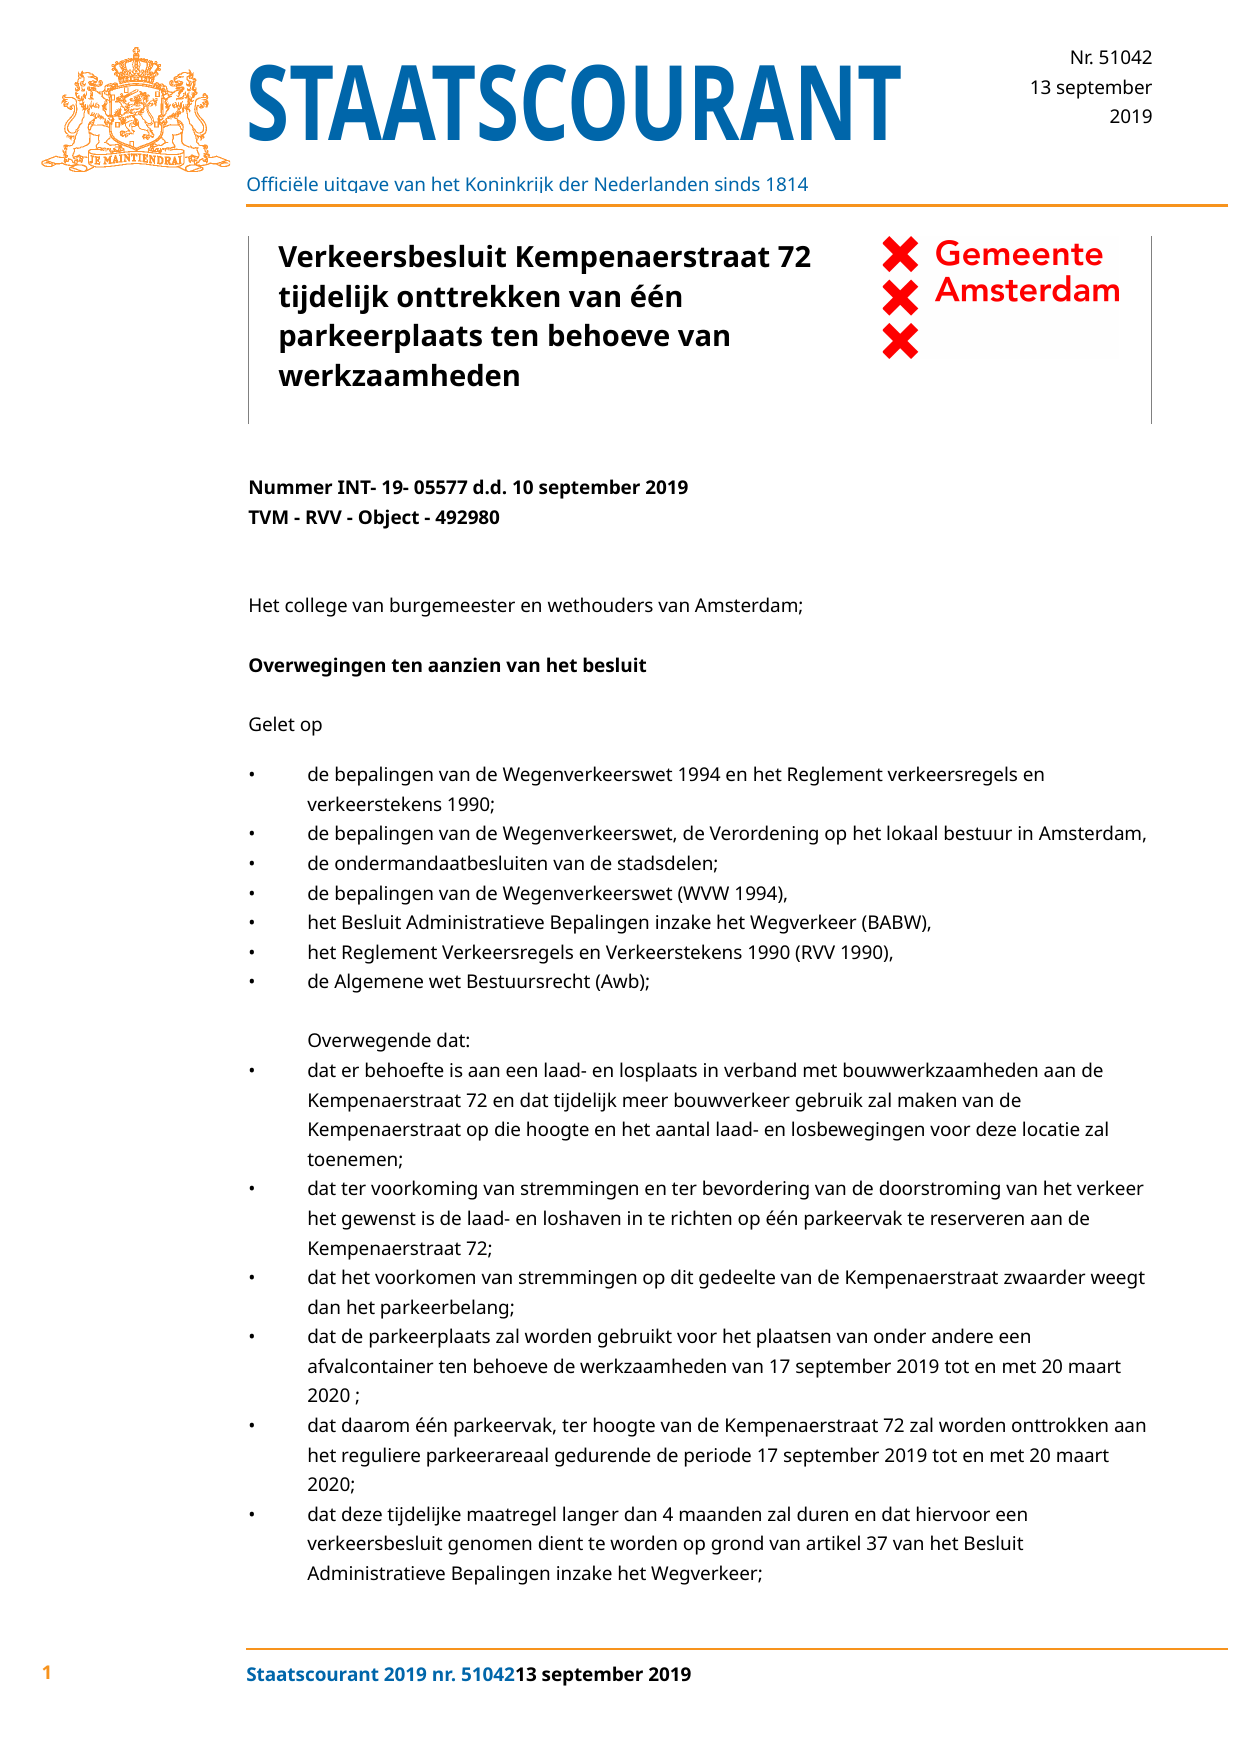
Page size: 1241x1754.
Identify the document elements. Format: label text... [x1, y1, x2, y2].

list dat het voorkomen van stremmingen op dit gedeelte van de Kempenaerstraat zwaarder weegt dan het parkeerbelang; [248, 1264, 1152, 1320]
text Gelet op [248, 711, 1152, 737]
text Nummer INT- 19- 05577 d.d. 10 september 2019 [248, 474, 1152, 500]
list de bepalingen van de Wegenverkeerswet (WVW 1994), [248, 880, 1152, 906]
text Het college van burgemeester en wethouders van Amsterdam; [248, 593, 1152, 618]
list de Algemene wet Bestuursrecht (Awb); [248, 968, 1152, 994]
text Overwegingen ten aanzien van het besluit [248, 652, 1152, 678]
table_header Verkeersbesluit Kempenaerstraat 72 tijdelijk onttrekken van één parkeerplaats ten behoeve van werkzaamheden [249, 236, 850, 424]
list het Reglement Verkeersregels en Verkeerstekens 1990 (RVV 1990), [248, 939, 1152, 965]
picture [41, 47, 231, 172]
text TVM - RVV - Object - 492980 [248, 504, 1152, 530]
table_header [850, 236, 1151, 424]
list dat deze tijdelijke maatregel langer dan 4 maanden zal duren en dat hiervoor een verkeersbesluit genomen dient te worden op grond van artikel 37 van het Besluit Administratieve Bepalingen inzake het Wegverkeer; [248, 1501, 1152, 1586]
picture [882, 236, 1119, 359]
list de ondermandaatbesluiten van de stadsdelen; [248, 850, 1152, 876]
list dat de parkeerplaats zal worden gebruikt voor het plaatsen van onder andere een afvalcontainer ten behoeve de werkzaamheden van 17 september 2019 tot en met 20 maart 2020 ; [248, 1323, 1152, 1408]
list de bepalingen van de Wegenverkeerswet 1994 en het Reglement verkeersregels en verkeerstekens 1990; [248, 761, 1152, 817]
list het Besluit Administratieve Bepalingen inzake het Wegverkeer (BABW), [248, 909, 1152, 935]
list dat er behoefte is aan een laad- en losplaats in verband met bouwwerkzaamheden aan de Kempenaerstraat 72 en dat tijdelijk meer bouwverkeer gebruik zal maken van de Kempenaerstraat op die hoogte en het aantal laad- en losbewegingen voor deze locatie zal toenemen; [248, 1057, 1152, 1172]
list dat ter voorkoming van stremmingen en ter bevordering van de doorstroming van het verkeer het gewenst is de laad- en loshaven in te richten op één parkeervak te reserveren aan de Kempenaerstraat 72; [248, 1176, 1152, 1261]
list Overwegende dat: [248, 1028, 1152, 1053]
list dat daarom één parkeervak, ter hoogte van de Kempenaerstraat 72 zal worden onttrokken aan het reguliere parkeerareaal gedurende de periode 17 september 2019 tot en met 20 maart 2020; [248, 1412, 1152, 1497]
list de bepalingen van de Wegenverkeerswet, de Verordening op het lokaal bestuur in Amsterdam, [248, 821, 1152, 846]
